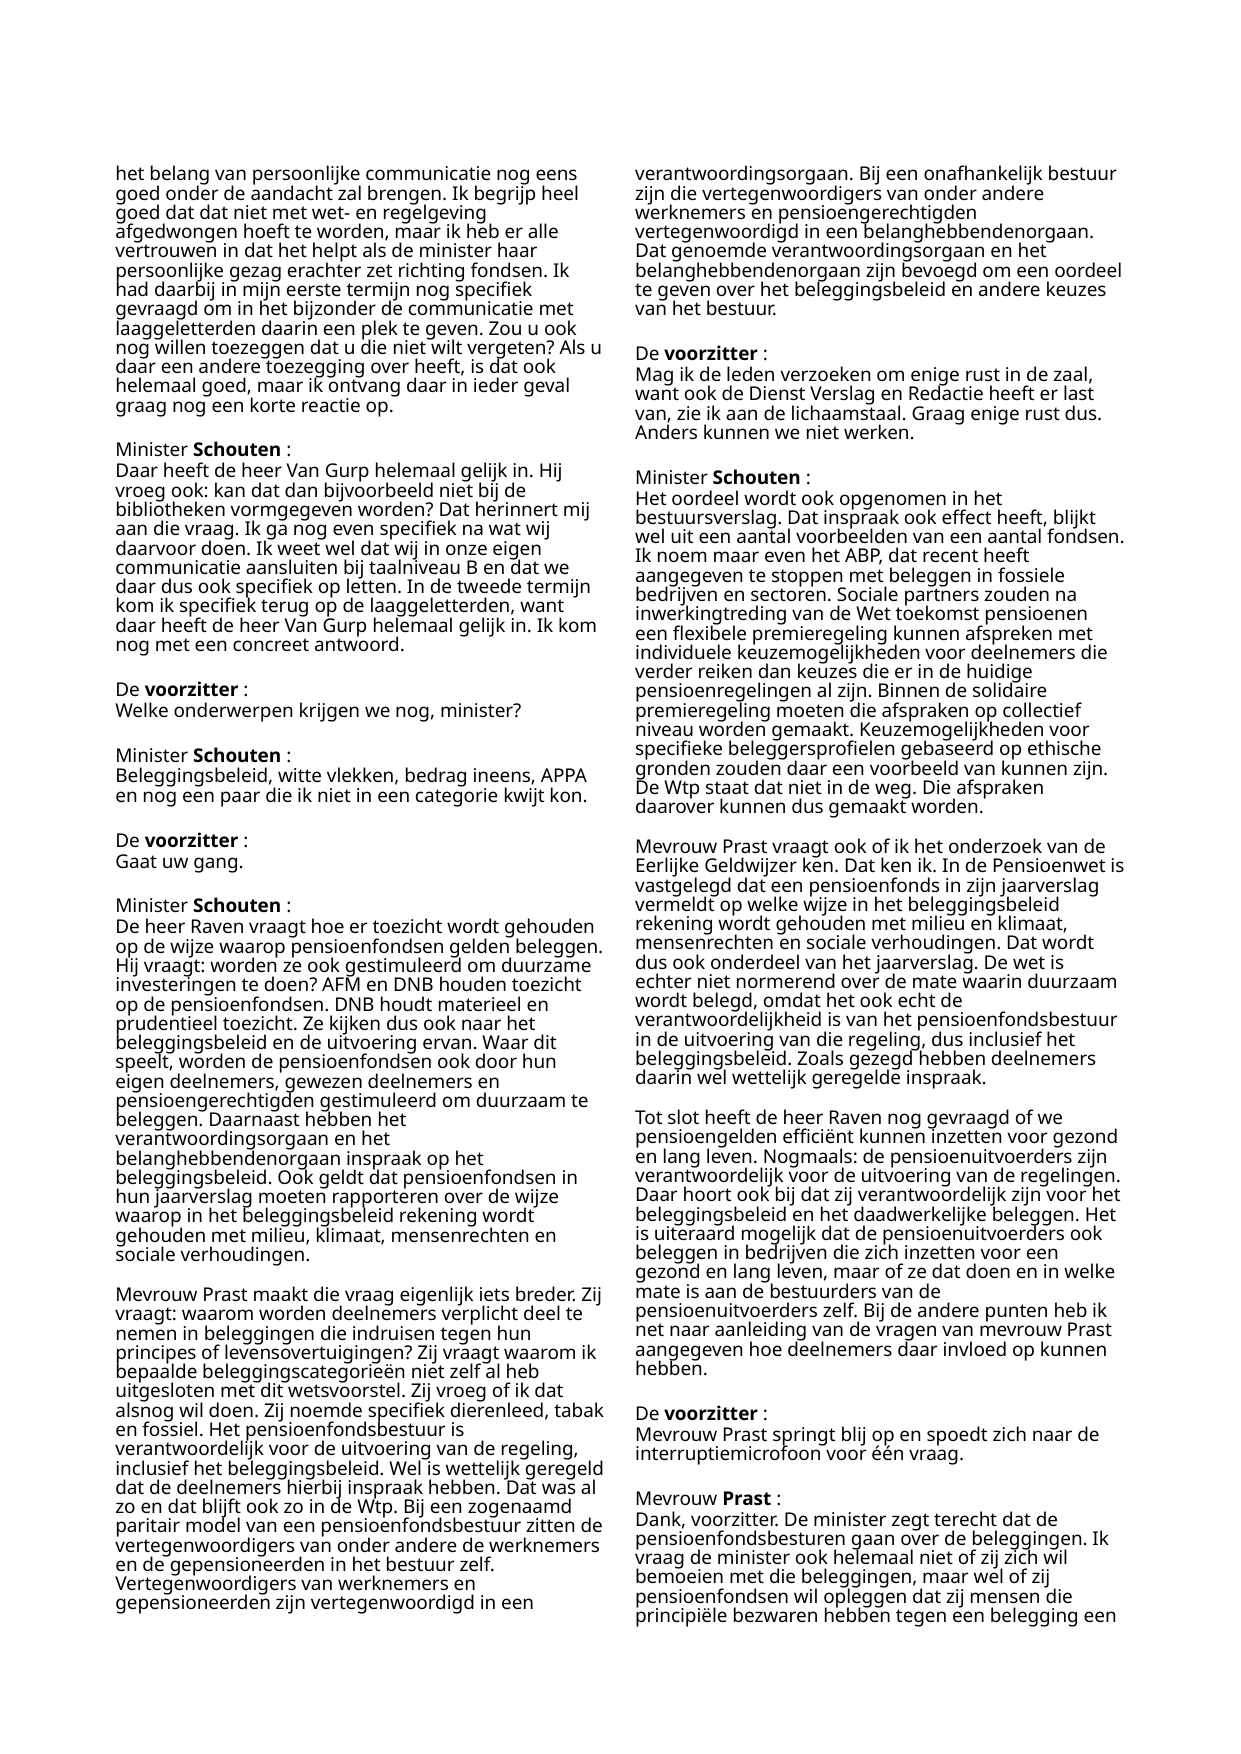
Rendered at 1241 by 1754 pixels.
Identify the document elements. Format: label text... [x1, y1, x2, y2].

text Welke onderwerpen krijgen we nog, minister? [115, 702, 605, 721]
text De voorzitter : [635, 1400, 1125, 1426]
text Minister Schouten : [115, 437, 605, 462]
text Daar heeft de heer Van Gurp helemaal gelijk in. Hij vroeg ook: kan dat dan bijvoorbeeld niet bij de bibliotheken vormgegeven worden? Dat herinnert mij aan die vraag. Ik ga nog even specifiek na wat wij daarvoor doen. Ik weet wel dat wij in onze eigen communicatie aansluiten bij taalniveau B en dat we daar dus ook specifiek op letten. In de tweede termijn kom ik specifiek terug op de laaggeletterden, want daar heeft de heer Van Gurp helemaal gelijk in. Ik kom nog met een concreet antwoord. [115, 462, 605, 655]
text Minister Schouten : [115, 742, 605, 767]
text Minister Schouten : [115, 893, 605, 918]
text Het oordeel wordt ook opgenomen in het bestuursverslag. Dat inspraak ook effect heeft, blijkt wel uit een aantal voorbeelden van een aantal fondsen. Ik noem maar even het ABP, dat recent heeft aangegeven te stoppen met beleggen in fossiele bedrijven en sectoren. Sociale partners zouden na inwerkingtreding van de Wet toekomst pensioenen een flexibele premieregeling kunnen afspreken met individuele keuzemogelijkheden voor deelnemers die verder reiken dan keuzes die er in de huidige pensioenregelingen al zijn. Binnen de solidaire premieregeling moeten die afspraken op collectief niveau worden gemaakt. Keuzemogelijkheden voor specifieke beleggersprofielen gebaseerd op ethische gronden zouden daar een voorbeeld van kunnen zijn. De Wtp staat dat niet in de weg. Die afspraken daarover kunnen dus gemaakt worden. [635, 490, 1125, 817]
text verantwoordingsorgaan. Bij een onafhankelijk bestuur zijn die vertegenwoordigers van onder andere werknemers en pensioengerechtigden vertegenwoordigd in een belanghebbendenorgaan. Dat genoemde verantwoordingsorgaan en het belanghebbendenorgaan zijn bevoegd om een oordeel te geven over het beleggingsbeleid en andere keuzes van het bestuur. [635, 165, 1125, 319]
text Mag ik de leden verzoeken om enige rust in de zaal, want ook de Dienst Verslag en Redactie heeft er last van, zie ik aan de lichaamstaal. Graag enige rust dus. Anders kunnen we niet werken. [635, 366, 1125, 443]
text Tot slot heeft de heer Raven nog gevraagd of we pensioengelden efficiënt kunnen inzetten voor gezond en lang leven. Nogmaals: de pensioenuitvoerders zijn verantwoordelijk voor de uitvoering van de regelingen. Daar hoort ook bij dat zij verantwoordelijk zijn voor het beleggingsbeleid en het daadwerkelijke beleggen. Het is uiteraard mogelijk dat de pensioenuitvoerders ook beleggen in bedrijven die zich inzetten voor een gezond en lang leven, maar of ze dat doen en in welke mate is aan de bestuurders van de pensioenuitvoerders zelf. Bij de andere punten heb ik net naar aanleiding van de vragen van mevrouw Prast aangegeven hoe deelnemers daar invloed op kunnen hebben. [635, 1109, 1125, 1379]
text De voorzitter : [115, 676, 605, 702]
text Mevrouw Prast : [635, 1485, 1125, 1511]
text Mevrouw Prast maakt die vraag eigenlijk iets breder. Zij vraagt: waarom worden deelnemers verplicht deel te nemen in beleggingen die indruisen tegen hun principes of levensovertuigingen? Zij vraagt waarom ik bepaalde beleggingscategorieën niet zelf al heb uitgesloten met dit wetsvoorstel. Zij vroeg of ik dat alsnog wil doen. Zij noemde specifiek dierenleed, tabak en fossiel. Het pensioenfondsbestuur is verantwoordelijk voor de uitvoering van de regeling, inclusief het beleggingsbeleid. Wel is wettelijk geregeld dat de deelnemers hierbij inspraak hebben. Dat was al zo en dat blijft ook zo in de Wtp. Bij een zogenaamd paritair model van een pensioenfondsbestuur zitten de vertegenwoordigers van onder andere de werknemers en de gepensioneerden in het bestuur zelf. Vertegenwoordigers van werknemers en gepensioneerden zijn vertegenwoordigd in een [115, 1286, 605, 1614]
text het belang van persoonlijke communicatie nog eens goed onder de aandacht zal brengen. Ik begrijp heel goed dat dat niet met wet- en regelgeving afgedwongen hoeft te worden, maar ik heb er alle vertrouwen in dat het helpt als de minister haar persoonlijke gezag erachter zet richting fondsen. Ik had daarbij in mijn eerste termijn nog specifiek gevraagd om in het bijzonder de communicatie met laaggeletterden daarin een plek te geven. Zou u ook nog willen toezeggen dat u die niet wilt vergeten? Als u daar een andere toezegging over heeft, is dat ook helemaal goed, maar ik ontvang daar in ieder geval graag nog een korte reactie op. [115, 165, 605, 416]
text Minister Schouten : [635, 464, 1125, 490]
text Mevrouw Prast springt blij op en spoedt zich naar de interruptiemicrofoon voor één vraag. [635, 1426, 1125, 1464]
text De voorzitter : [115, 827, 605, 853]
text De heer Raven vraagt hoe er toezicht wordt gehouden op de wijze waarop pensioenfondsen gelden beleggen. Hij vraagt: worden ze ook gestimuleerd om duurzame investeringen te doen? AFM en DNB houden toezicht op de pensioenfondsen. DNB houdt materieel en prudentieel toezicht. Ze kijken dus ook naar het beleggingsbeleid en de uitvoering ervan. Waar dit speelt, worden de pensioenfondsen ook door hun eigen deelnemers, gewezen deelnemers en pensioengerechtigden gestimuleerd om duurzaam te beleggen. Daarnaast hebben het verantwoordingsorgaan en het belanghebbendenorgaan inspraak op het beleggingsbeleid. Ook geldt dat pensioenfondsen in hun jaarverslag moeten rapporteren over de wijze waarop in het beleggingsbeleid rekening wordt gehouden met milieu, klimaat, mensenrechten en sociale verhoudingen. [115, 918, 605, 1265]
text De voorzitter : [635, 340, 1125, 366]
text Mevrouw Prast vraagt ook of ik het onderzoek van de Eerlijke Geldwijzer ken. Dat ken ik. In de Pensioenwet is vastgelegd dat een pensioenfonds in zijn jaarverslag vermeldt op welke wijze in het beleggingsbeleid rekening wordt gehouden met milieu en klimaat, mensenrechten en sociale verhoudingen. Dat wordt dus ook onderdeel van het jaarverslag. De wet is echter niet normerend over de mate waarin duurzaam wordt belegd, omdat het ook echt de verantwoordelijkheid is van het pensioenfondsbestuur in de uitvoering van die regeling, dus inclusief het beleggingsbeleid. Zoals gezegd hebben deelnemers daarin wel wettelijk geregelde inspraak. [635, 838, 1125, 1088]
text Gaat uw gang. [115, 853, 605, 872]
text Dank, voorzitter. De minister zegt terecht dat de pensioenfondsbesturen gaan over de beleggingen. Ik vraag de minister ook helemaal niet of zij zich wil bemoeien met die beleggingen, maar wel of zij pensioenfondsen wil opleggen dat zij mensen die principiële bezwaren hebben tegen een belegging een [635, 1511, 1125, 1626]
text Beleggingsbeleid, witte vlekken, bedrag ineens, APPA en nog een paar die ik niet in een categorie kwijt kon. [115, 767, 605, 806]
